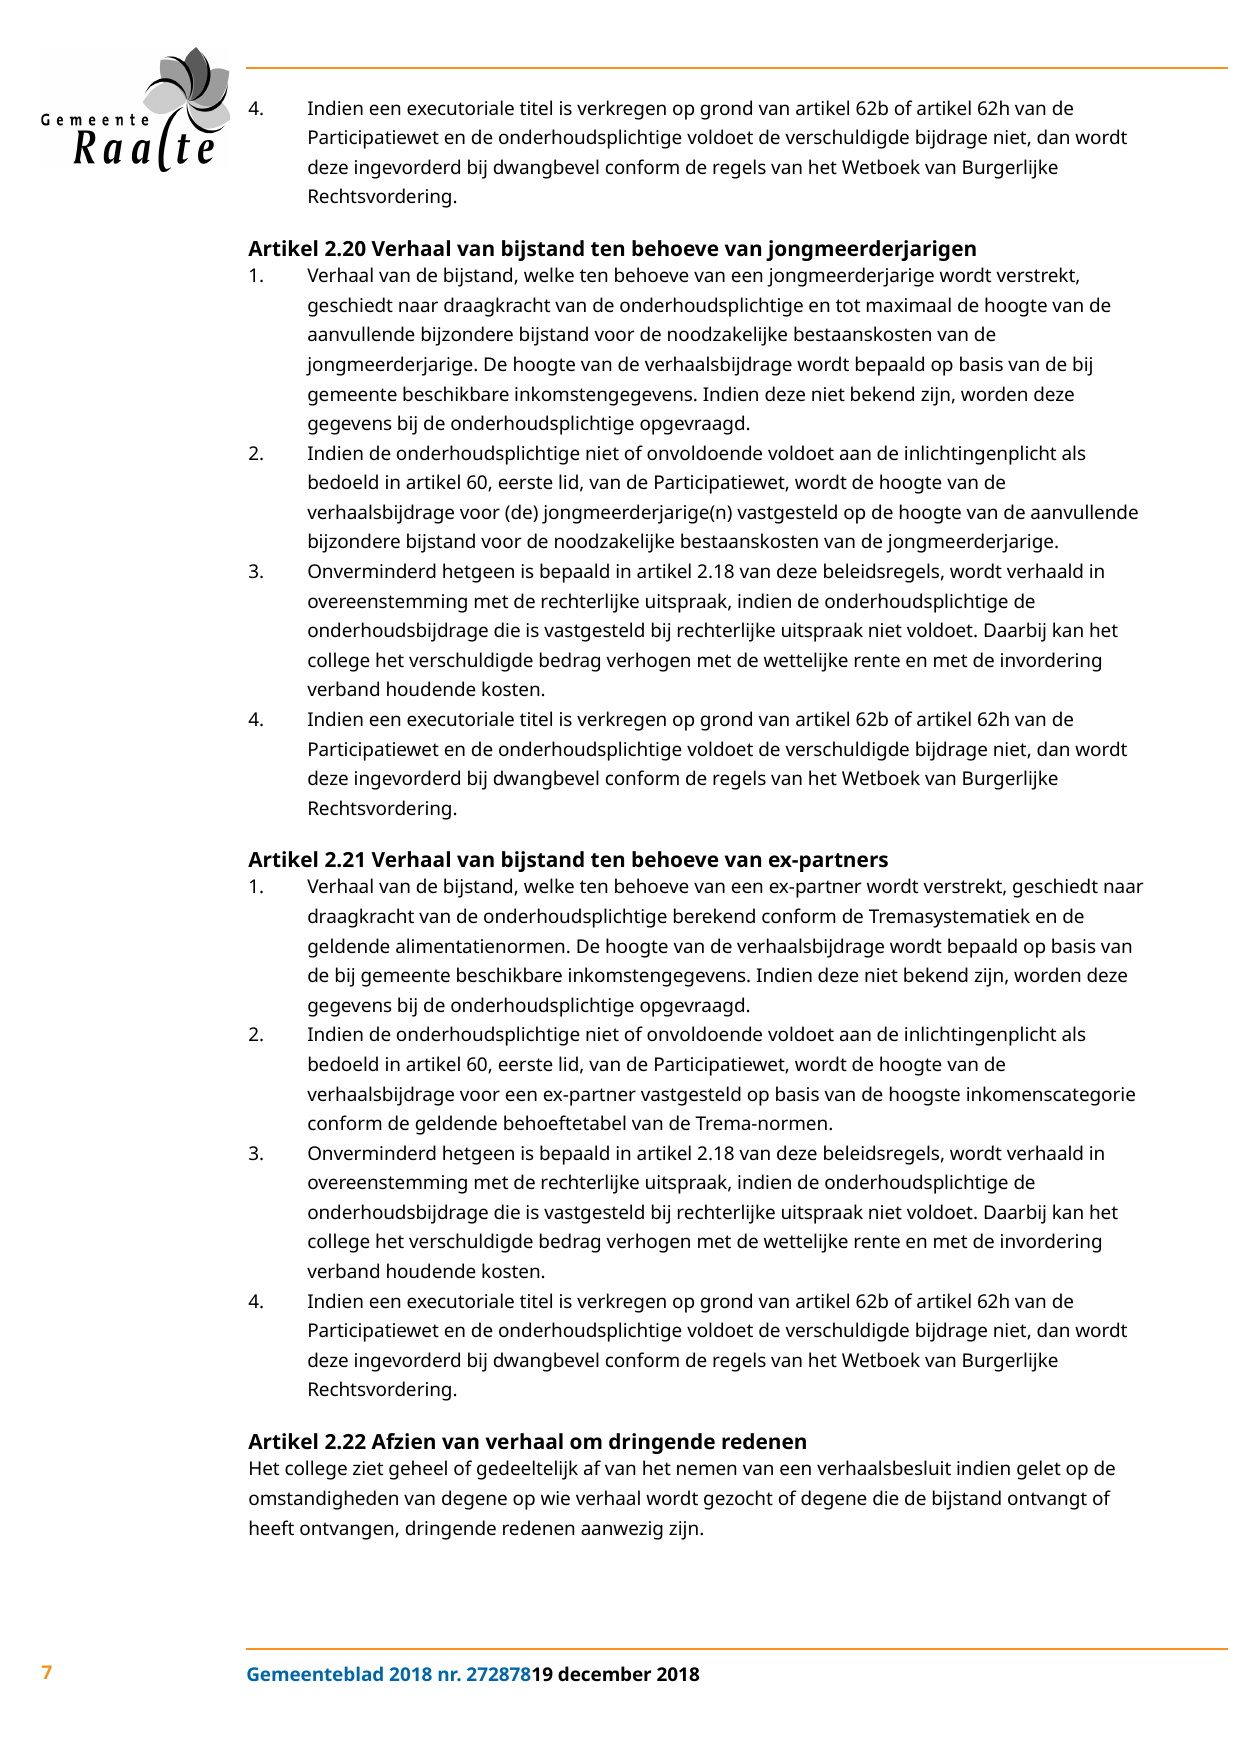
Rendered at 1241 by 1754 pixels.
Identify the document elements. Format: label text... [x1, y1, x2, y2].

text Artikel 2.20 Verhaal van bijstand ten behoeve van jongmeerderjarigen [248, 234, 1152, 262]
list Indien een executoriale titel is verkregen op grond van artikel 62b of artikel 62h van de Participatiewet en de onderhoudsplichtige voldoet de verschuldigde bijdrage niet, dan wordt deze ingevorderd bij dwangbevel conform de regels van het Wetboek van Burgerlijke Rechtsvordering. [248, 706, 1152, 821]
list Indien een executoriale titel is verkregen op grond van artikel 62b of artikel 62h van de Participatiewet en de onderhoudsplichtige voldoet de verschuldigde bijdrage niet, dan wordt deze ingevorderd bij dwangbevel conform de regels van het Wetboek van Burgerlijke Rechtsvordering. [248, 1288, 1152, 1402]
text Artikel 2.21 Verhaal van bijstand ten behoeve van ex-partners [248, 845, 1152, 874]
list Onverminderd hetgeen is bepaald in artikel 2.18 van deze beleidsregels, wordt verhaald in overeenstemming met de rechterlijke uitspraak, indien de onderhoudsplichtige de onderhoudsbijdrage die is vastgesteld bij rechterlijke uitspraak niet voldoet. Daarbij kan het college het verschuldigde bedrag verhogen met de wettelijke rente en met de invordering verband houdende kosten. [248, 558, 1152, 702]
list Onverminderd hetgeen is bepaald in artikel 2.18 van deze beleidsregels, wordt verhaald in overeenstemming met de rechterlijke uitspraak, indien de onderhoudsplichtige de onderhoudsbijdrage die is vastgesteld bij rechterlijke uitspraak niet voldoet. Daarbij kan het college het verschuldigde bedrag verhogen met de wettelijke rente en met de invordering verband houdende kosten. [248, 1140, 1152, 1284]
picture [41, 47, 231, 172]
text Het college ziet geheel of gedeeltelijk af van het nemen van een verhaalsbesluit indien gelet op de omstandigheden van degene op wie verhaal wordt gezocht of degene die de bijstand ontvangt of heeft ontvangen, dringende redenen aanwezig zijn. [248, 1456, 1152, 1540]
list Indien de onderhoudsplichtige niet of onvoldoende voldoet aan de inlichtingenplicht als bedoeld in artikel 60, eerste lid, van de Participatiewet, wordt de hoogte van de verhaalsbijdrage voor een ex-partner vastgesteld op basis van de hoogste inkomenscategorie conform de geldende behoeftetabel van de Trema-normen. [248, 1022, 1152, 1136]
list Indien de onderhoudsplichtige niet of onvoldoende voldoet aan de inlichtingenplicht als bedoeld in artikel 60, eerste lid, van de Participatiewet, wordt de hoogte van de verhaalsbijdrage voor (de) jongmeerderjarige(n) vastgesteld op de hoogte van de aanvullende bijzondere bijstand voor de noodzakelijke bestaanskosten van de jongmeerderjarige. [248, 440, 1152, 554]
list Verhaal van de bijstand, welke ten behoeve van een ex-partner wordt verstrekt, geschiedt naar draagkracht van de onderhoudsplichtige berekend conform de Tremasystematiek en de geldende alimentatienormen. De hoogte van de verhaalsbijdrage wordt bepaald op basis van de bij gemeente beschikbare inkomstengegevens. Indien deze niet bekend zijn, worden deze gegevens bij de onderhoudsplichtige opgevraagd. [248, 874, 1152, 1018]
list Verhaal van de bijstand, welke ten behoeve van een jongmeerderjarige wordt verstrekt, geschiedt naar draagkracht van de onderhoudsplichtige en tot maximaal de hoogte van de aanvullende bijzondere bijstand voor de noodzakelijke bestaanskosten van de jongmeerderjarige. De hoogte van de verhaalsbijdrage wordt bepaald op basis van de bij gemeente beschikbare inkomstengegevens. Indien deze niet bekend zijn, worden deze gegevens bij de onderhoudsplichtige opgevraagd. [248, 262, 1152, 436]
text Artikel 2.22 Afzien van verhaal om dringende redenen [248, 1427, 1152, 1456]
list Indien een executoriale titel is verkregen op grond van artikel 62b of artikel 62h van de Participatiewet en de onderhoudsplichtige voldoet de verschuldigde bijdrage niet, dan wordt deze ingevorderd bij dwangbevel conform de regels van het Wetboek van Burgerlijke Rechtsvordering. [248, 95, 1152, 209]
